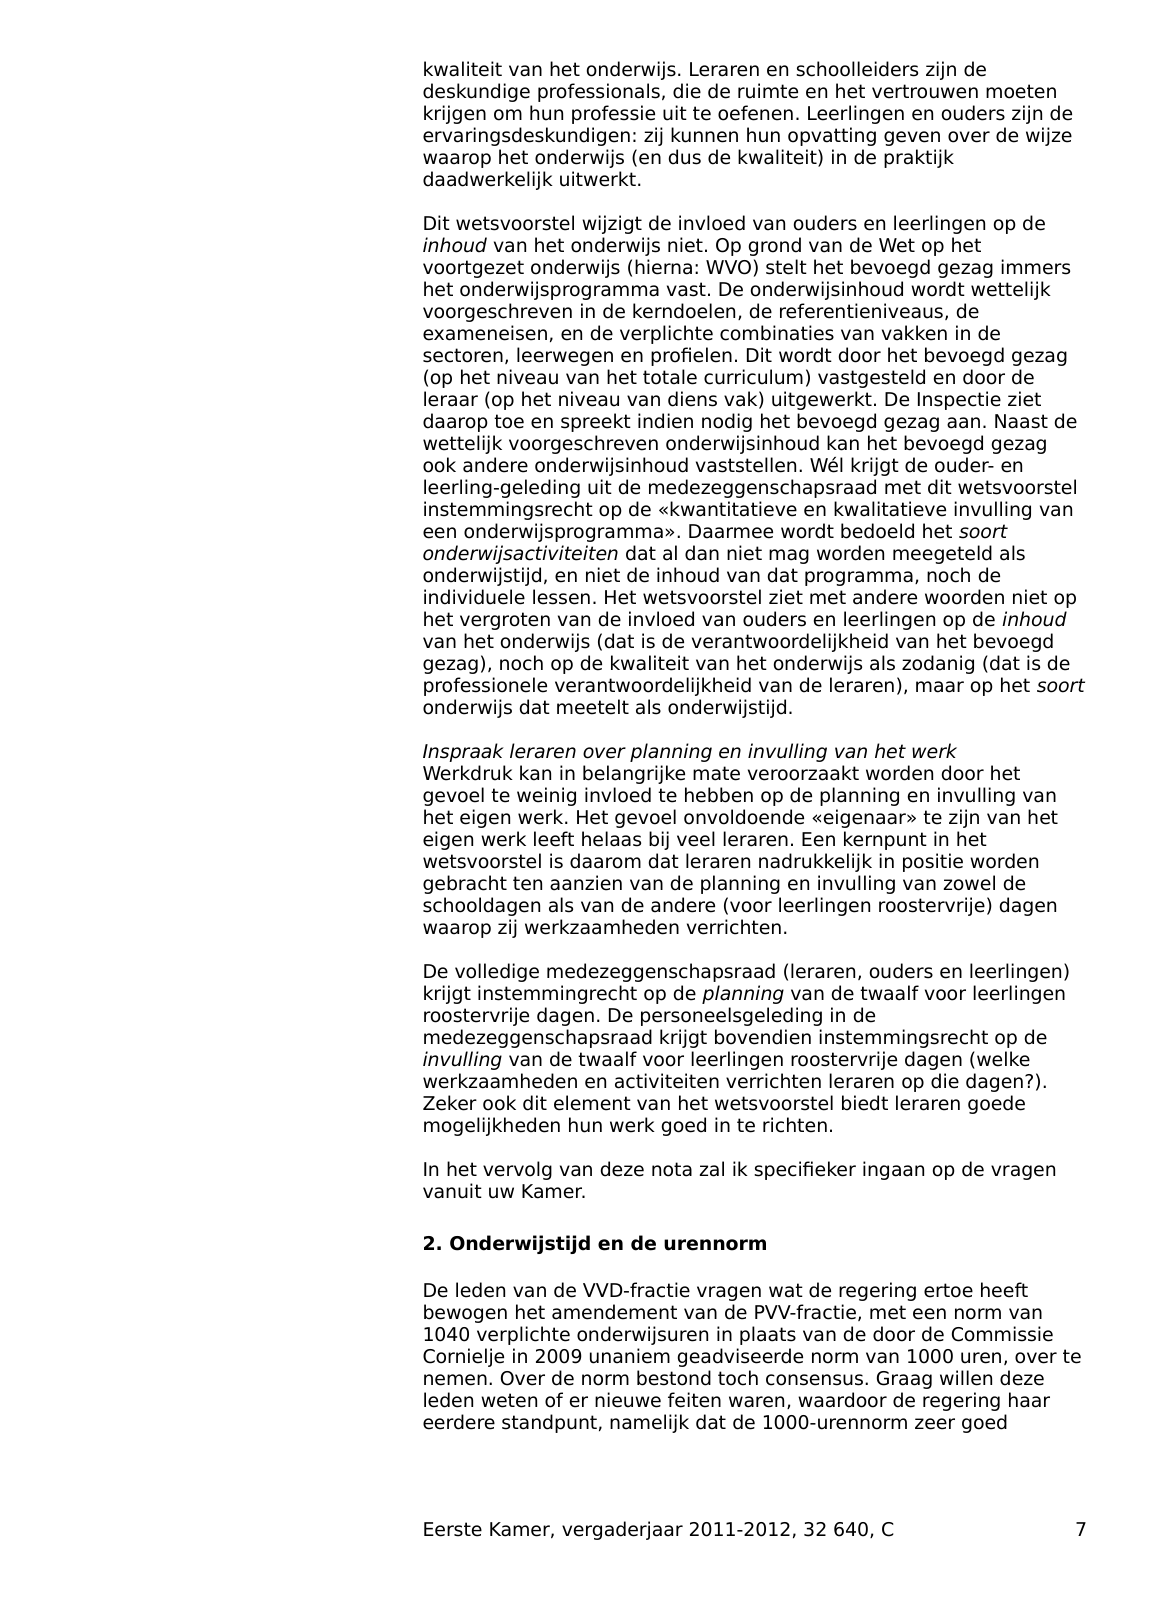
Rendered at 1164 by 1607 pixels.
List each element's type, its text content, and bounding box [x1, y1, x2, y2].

subtitle Inspraak leraren over planning en invulling van het werk [422, 741, 1087, 763]
text kwaliteit van het onderwijs. Leraren en schoolleiders zijn de deskundige professionals, die de ruimte en het vertrouwen moeten krijgen om hun professie uit te oefenen. Leerlingen en ouders zijn de ervaringsdeskundigen: zij kunnen hun opvatting geven over de wijze waarop het onderwijs (en dus de kwaliteit) in de praktijk daadwerkelijk uitwerkt. [422, 59, 1087, 191]
text Dit wetsvoorstel wijzigt de invloed van ouders en leerlingen op de inhoud van het onderwijs niet. Op grond van de Wet op het voortgezet onderwijs (hierna: WVO) stelt het bevoegd gezag immers het onderwijsprogramma vast. De onderwijsinhoud wordt wettelijk voorgeschreven in de kerndoelen, de referentieniveaus, de exameneisen, en de verplichte combinaties van vakken in de sectoren, leerwegen en profielen. Dit wordt door het bevoegd gezag (op het niveau van het totale curriculum) vastgesteld en door de leraar (op het niveau van diens vak) uitgewerkt. De Inspectie ziet daarop toe en spreekt indien nodig het bevoegd gezag aan. Naast de wettelijk voorgeschreven onderwijsinhoud kan het bevoegd gezag ook andere onderwijsinhoud vaststellen. Wél krijgt de ouder- en leerling-geleding uit de medezeggenschapsraad met dit wetsvoorstel instemmingsrecht op de «kwantitatieve en kwalitatieve invulling van een onderwijsprogramma». Daarmee wordt bedoeld het soort onderwijsactiviteiten dat al dan niet mag worden meegeteld als onderwijstijd, en niet de inhoud van dat programma, noch de individuele lessen. Het wetsvoorstel ziet met andere woorden niet op het vergroten van de invloed van ouders en leerlingen op de inhoud van het onderwijs (dat is de verantwoordelijkheid van het bevoegd gezag), noch op de kwaliteit van het onderwijs als zodanig (dat is de professionele verantwoordelijkheid van de leraren), maar op het soort onderwijs dat meetelt als onderwijstijd. [422, 213, 1087, 719]
text De volledige medezeggenschapsraad (leraren, ouders en leerlingen) krijgt instemmingrecht op de planning van de twaalf voor leerlingen roostervrije dagen. De personeelsgeleding in de medezeggenschapsraad krijgt bovendien instemmingsrecht op de invulling van de twaalf voor leerlingen roostervrije dagen (welke werkzaamheden en activiteiten verrichten leraren op die dagen?). Zeker ook dit element van het wetsvoorstel biedt leraren goede mogelijkheden hun werk goed in te richten. [422, 961, 1087, 1137]
text De leden van de VVD-fractie vragen wat de regering ertoe heeft bewogen het amendement van de PVV-fractie, met een norm van 1040 verplichte onderwijsuren in plaats van de door de Commissie Cornielje in 2009 unaniem geadviseerde norm van 1000 uren, over te nemen. Over de norm bestond toch consensus. Graag willen deze leden weten of er nieuwe feiten waren, waardoor de regering haar eerdere standpunt, namelijk dat de 1000-urennorm zeer goed [422, 1280, 1087, 1434]
subtitle 2. Onderwijstijd en de urennorm [422, 1233, 1087, 1255]
text In het vervolg van deze nota zal ik specifieker ingaan op de vragen vanuit uw Kamer. [422, 1159, 1087, 1203]
text Werkdruk kan in belangrijke mate veroorzaakt worden door het gevoel te weinig invloed te hebben op de planning en invulling van het eigen werk. Het gevoel onvoldoende «eigenaar» te zijn van het eigen werk leeft helaas bij veel leraren. Een kernpunt in het wetsvoorstel is daarom dat leraren nadrukkelijk in positie worden gebracht ten aanzien van de planning en invulling van zowel de schooldagen als van de andere (voor leerlingen roostervrije) dagen waarop zij werkzaamheden verrichten. [422, 763, 1087, 939]
